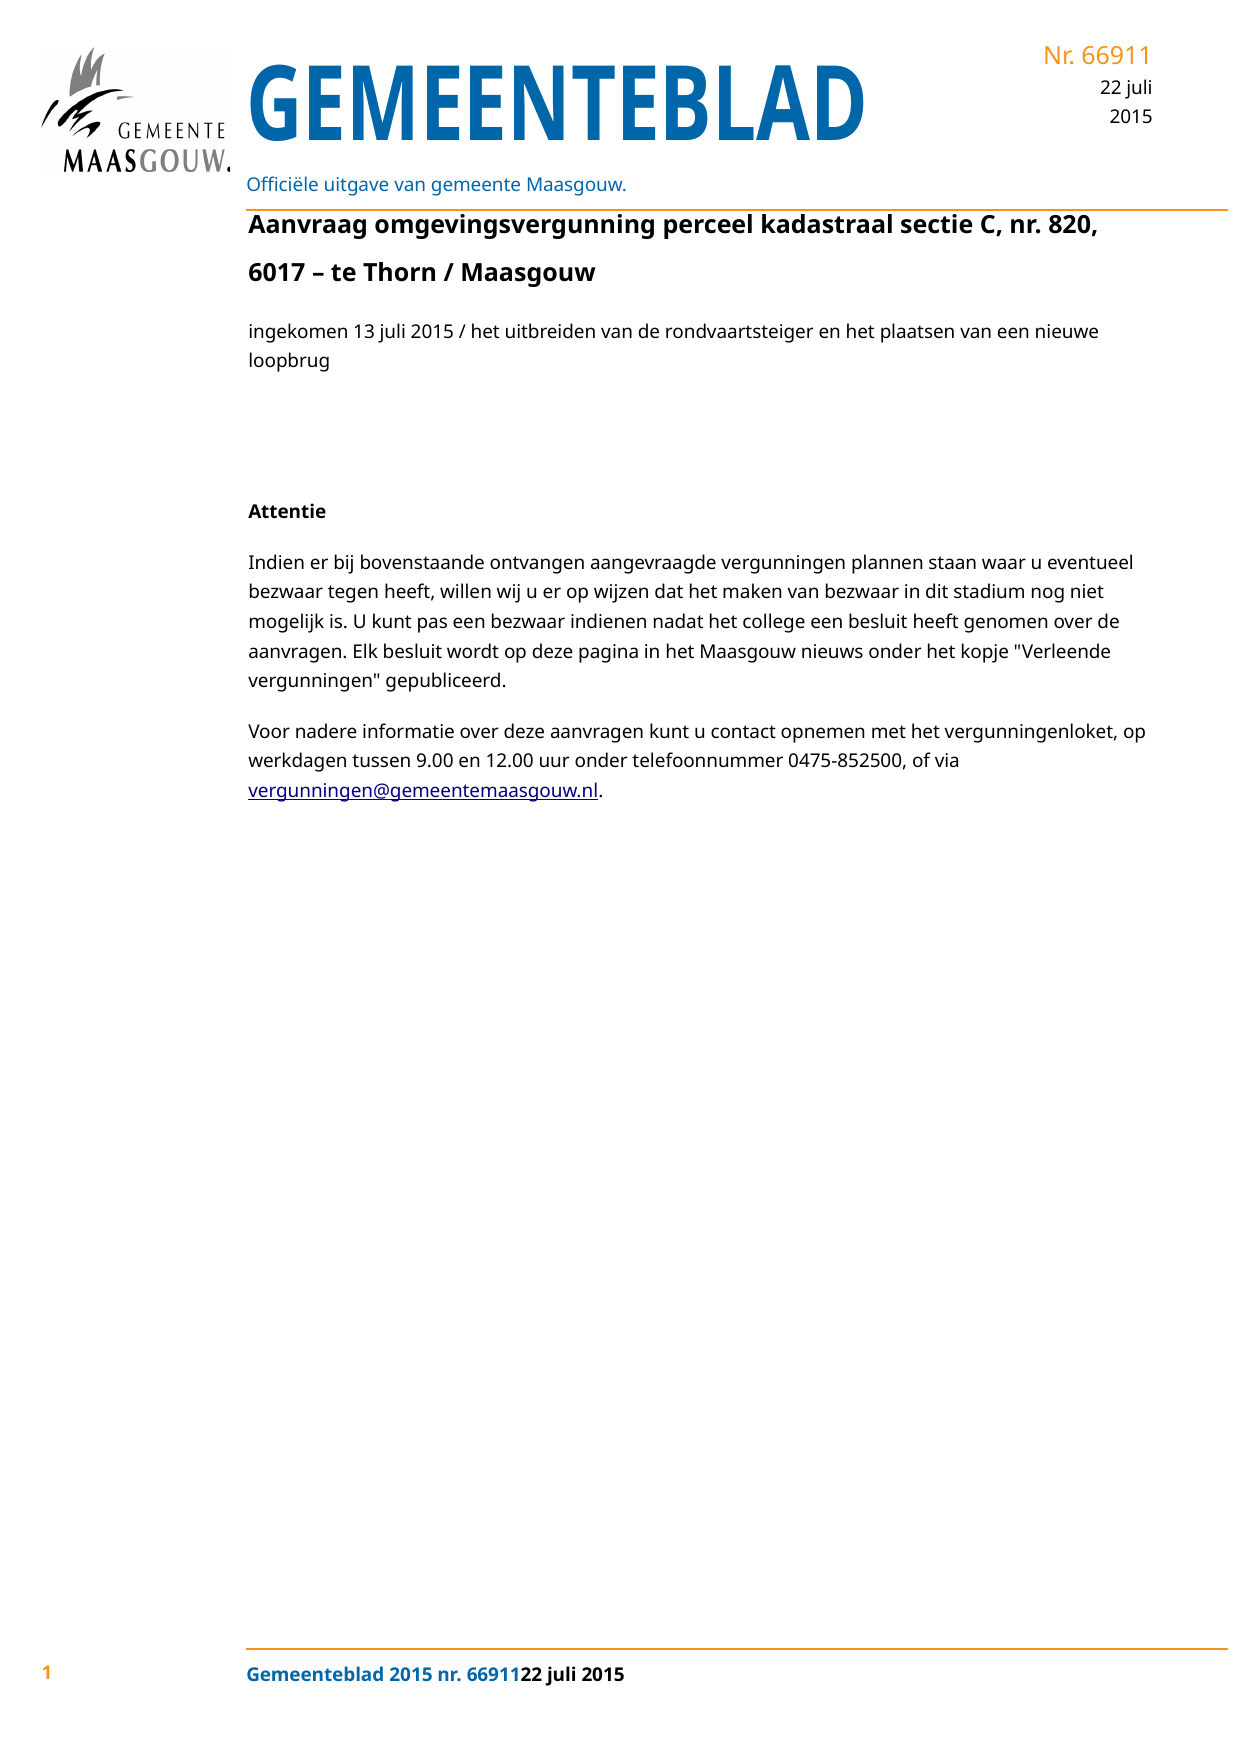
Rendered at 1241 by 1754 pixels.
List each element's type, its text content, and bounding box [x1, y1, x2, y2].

text ingekomen 13 juli 2015 / het uitbreiden van de rondvaartsteiger en het plaatsen van een nieuwe loopbrug [248, 318, 1152, 373]
picture [41, 47, 231, 172]
text Indien er bij bovenstaande ontvangen aangevraagde vergunningen plannen staan waar u eventueel bezwaar tegen heeft, willen wij u er op wijzen dat het maken van bezwaar in dit stadium nog niet mogelijk is. U kunt pas een bezwaar indienen nadat het college een besluit heeft genomen over de aanvragen. Elk besluit wordt op deze pagina in het Maasgouw nieuws onder het kopje "Verleende vergunningen" gepubliceerd. [248, 549, 1152, 693]
text Aanvraag omgevingsvergunning perceel kadastraal sectie C, nr. 820, 6017 – te Thorn / Maasgouw [248, 211, 1152, 288]
text Attentie [248, 499, 1152, 524]
text Voor nadere informatie over deze aanvragen kunt u contact opnemen met het vergunningenloket, op werkdagen tussen 9.00 en 12.00 uur onder telefoonnummer 0475-852500, of via vergunningen@gemeentemaasgouw.nl. [248, 718, 1152, 803]
